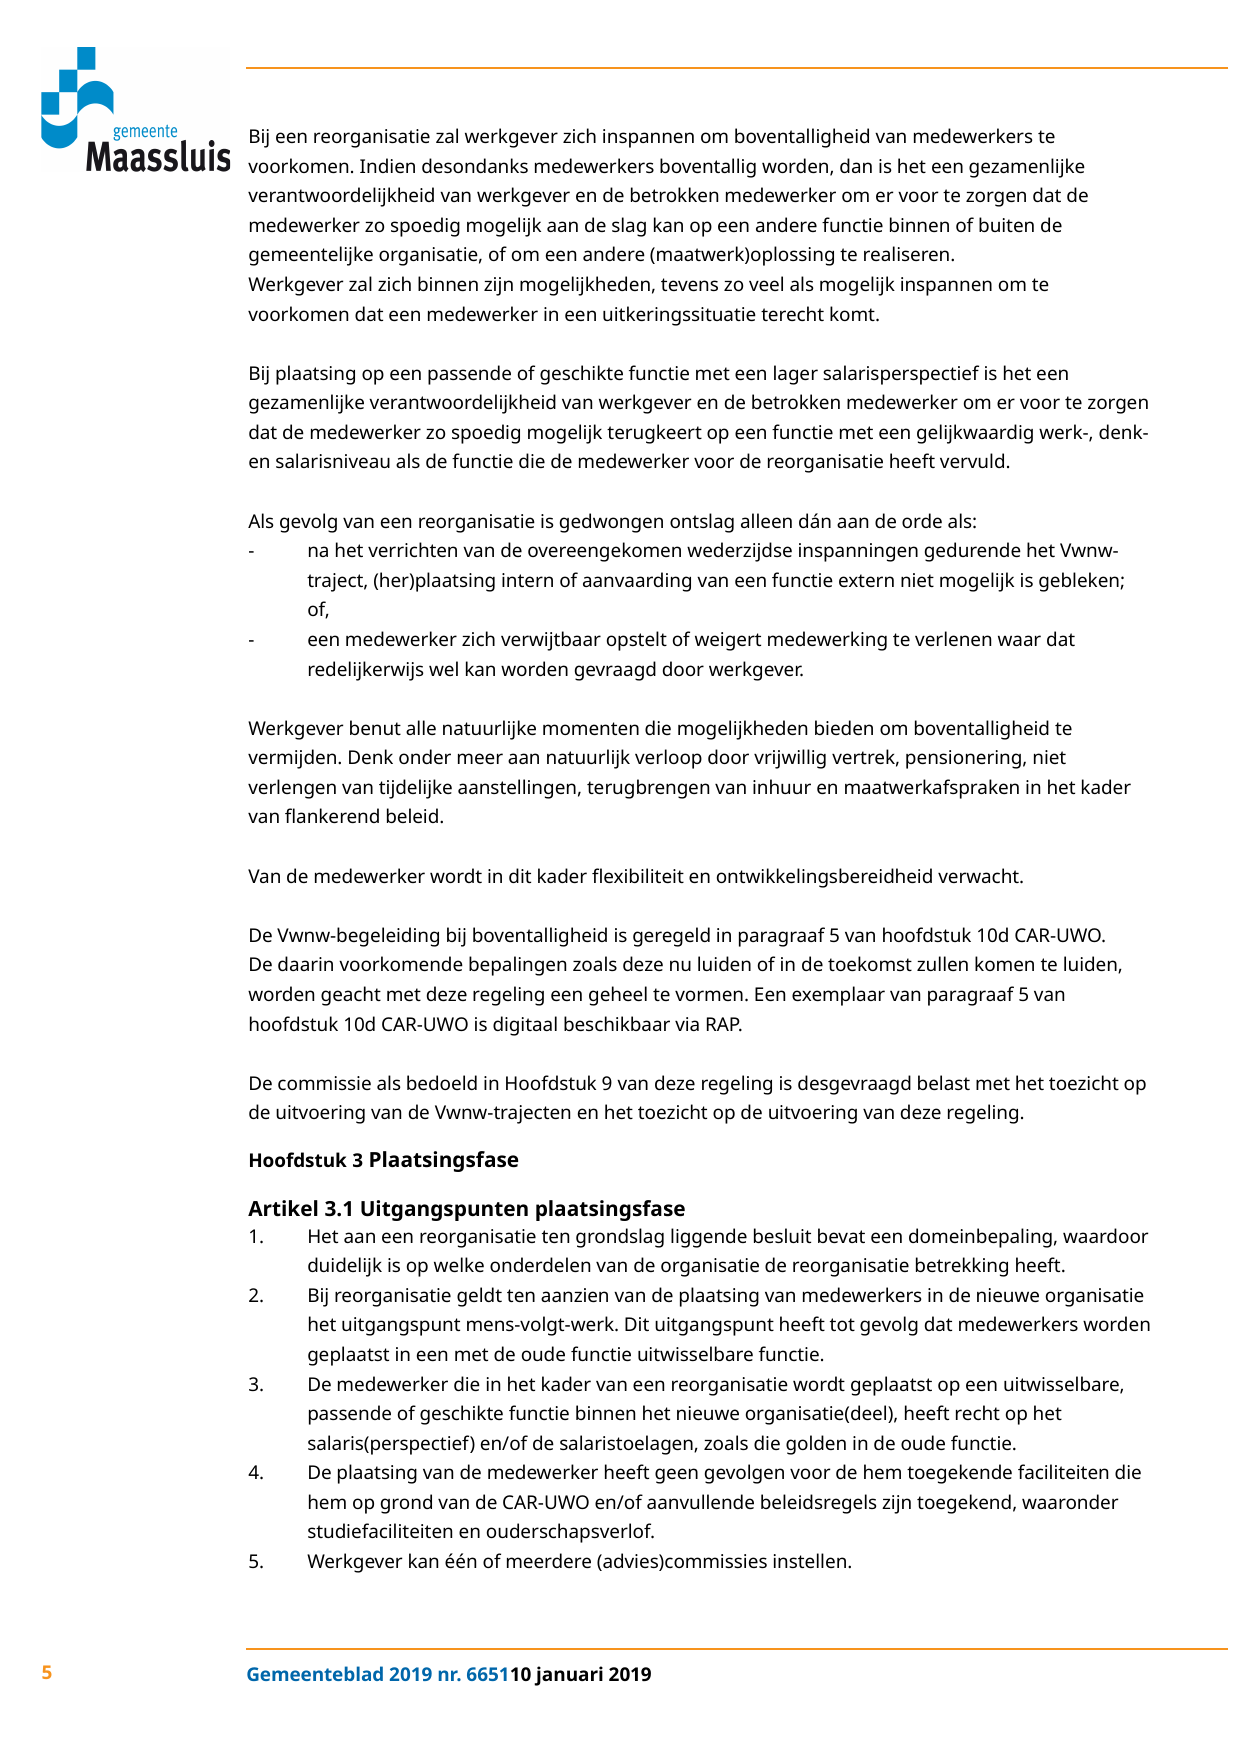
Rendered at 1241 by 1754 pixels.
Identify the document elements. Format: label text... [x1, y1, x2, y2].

text Werkgever zal zich binnen zijn mogelijkheden, tevens zo veel als mogelijk inspannen om te voorkomen dat een medewerker in een uitkeringssituatie terecht komt. [248, 271, 1152, 326]
text Bij plaatsing op een passende of geschikte functie met een lager salarisperspectief is het een gezamenlijke verantwoordelijkheid van werkgever en de betrokken medewerker om er voor te zorgen dat de medewerker zo spoedig mogelijk terugkeert op een functie met een gelijkwaardig werk-, denk- en salarisniveau als de functie die de medewerker voor de reorganisatie heeft vervuld. [248, 360, 1152, 474]
list Het aan een reorganisatie ten grondslag liggende besluit bevat een domeinbepaling, waardoor duidelijk is op welke onderdelen van de organisatie de reorganisatie betrekking heeft. [248, 1223, 1152, 1278]
picture [41, 47, 77, 92]
list Werkgever kan één of meerdere (advies)commissies instellen. [248, 1548, 1152, 1574]
list een medewerker zich verwijtbaar opstelt of weigert medewerking te verlenen waar dat redelijkerwijs wel kan worden gevraagd door werkgever. [248, 626, 1152, 681]
list Bij reorganisatie geldt ten aanzien van de plaatsing van medewerkers in de nieuwe organisatie het uitgangspunt mens-volgt-werk. Dit uitgangspunt heeft tot gevolg dat medewerkers worden geplaatst in een met de oude functie uitwisselbare functie. [248, 1282, 1152, 1367]
text Hoofdstuk 3 Plaatsingsfase [248, 1145, 1152, 1173]
text De daarin voorkomende bepalingen zoals deze nu luiden of in de toekomst zullen komen te luiden, worden geacht met deze regeling een geheel te vormen. Een exemplaar van paragraaf 5 van hoofdstuk 10d CAR-UWO is digitaal beschikbaar via RAP. [248, 952, 1152, 1036]
text Van de medewerker wordt in dit kader flexibiliteit en ontwikkelingsbereidheid verwacht. [248, 863, 1152, 888]
list De plaatsing van de medewerker heeft geen gevolgen voor de hem toegekende faciliteiten die hem op grond van de CAR-UWO en/of aanvullende beleidsregels zijn toegekend, waaronder studiefaciliteiten en ouderschapsverlof. [248, 1459, 1152, 1544]
text Als gevolg van een reorganisatie is gedwongen ontslag alleen dán aan de orde als: [248, 508, 1152, 533]
text Werkgever benut alle natuurlijke momenten die mogelijkheden bieden om boventalligheid te vermijden. Denk onder meer aan natuurlijk verloop door vrijwillig vertrek, pensionering, niet verlengen van tijdelijke aanstellingen, terugbrengen van inhuur en maatwerkafspraken in het kader van flankerend beleid. [248, 715, 1152, 829]
text De commissie als bedoeld in Hoofdstuk 9 van deze regeling is desgevraagd belast met het toezicht op de uitvoering van de Vwnw-trajecten en het toezicht op de uitvoering van deze regeling. [248, 1070, 1152, 1125]
list De medewerker die in het kader van een reorganisatie wordt geplaatst op een uitwisselbare, passende of geschikte functie binnen het nieuwe organisatie(deel), heeft recht op het salaris(perspectief) en/of de salaristoelagen, zoals die golden in de oude functie. [248, 1371, 1152, 1456]
text De Vwnw-begeleiding bij boventalligheid is geregeld in paragraaf 5 van hoofdstuk 10d CAR-UWO. [248, 922, 1152, 948]
text Artikel 3.1 Uitgangspunten plaatsingsfase [248, 1194, 1152, 1223]
list na het verrichten van de overeengekomen wederzijdse inspanningen gedurende het Vwnw-traject, (her)plaatsing intern of aanvaarding van een functie extern niet mogelijk is gebleken; of, [248, 537, 1152, 622]
picture [41, 47, 231, 172]
text Bij een reorganisatie zal werkgever zich inspannen om boventalligheid van medewerkers te voorkomen. Indien desondanks medewerkers boventallig worden, dan is het een gezamenlijke verantwoordelijkheid van werkgever en de betrokken medewerker om er voor te zorgen dat de medewerker zo spoedig mogelijk aan de slag kan op een andere functie binnen of buiten de gemeentelijke organisatie, of om een andere (maatwerk)oplossing te realiseren. [248, 123, 1152, 267]
